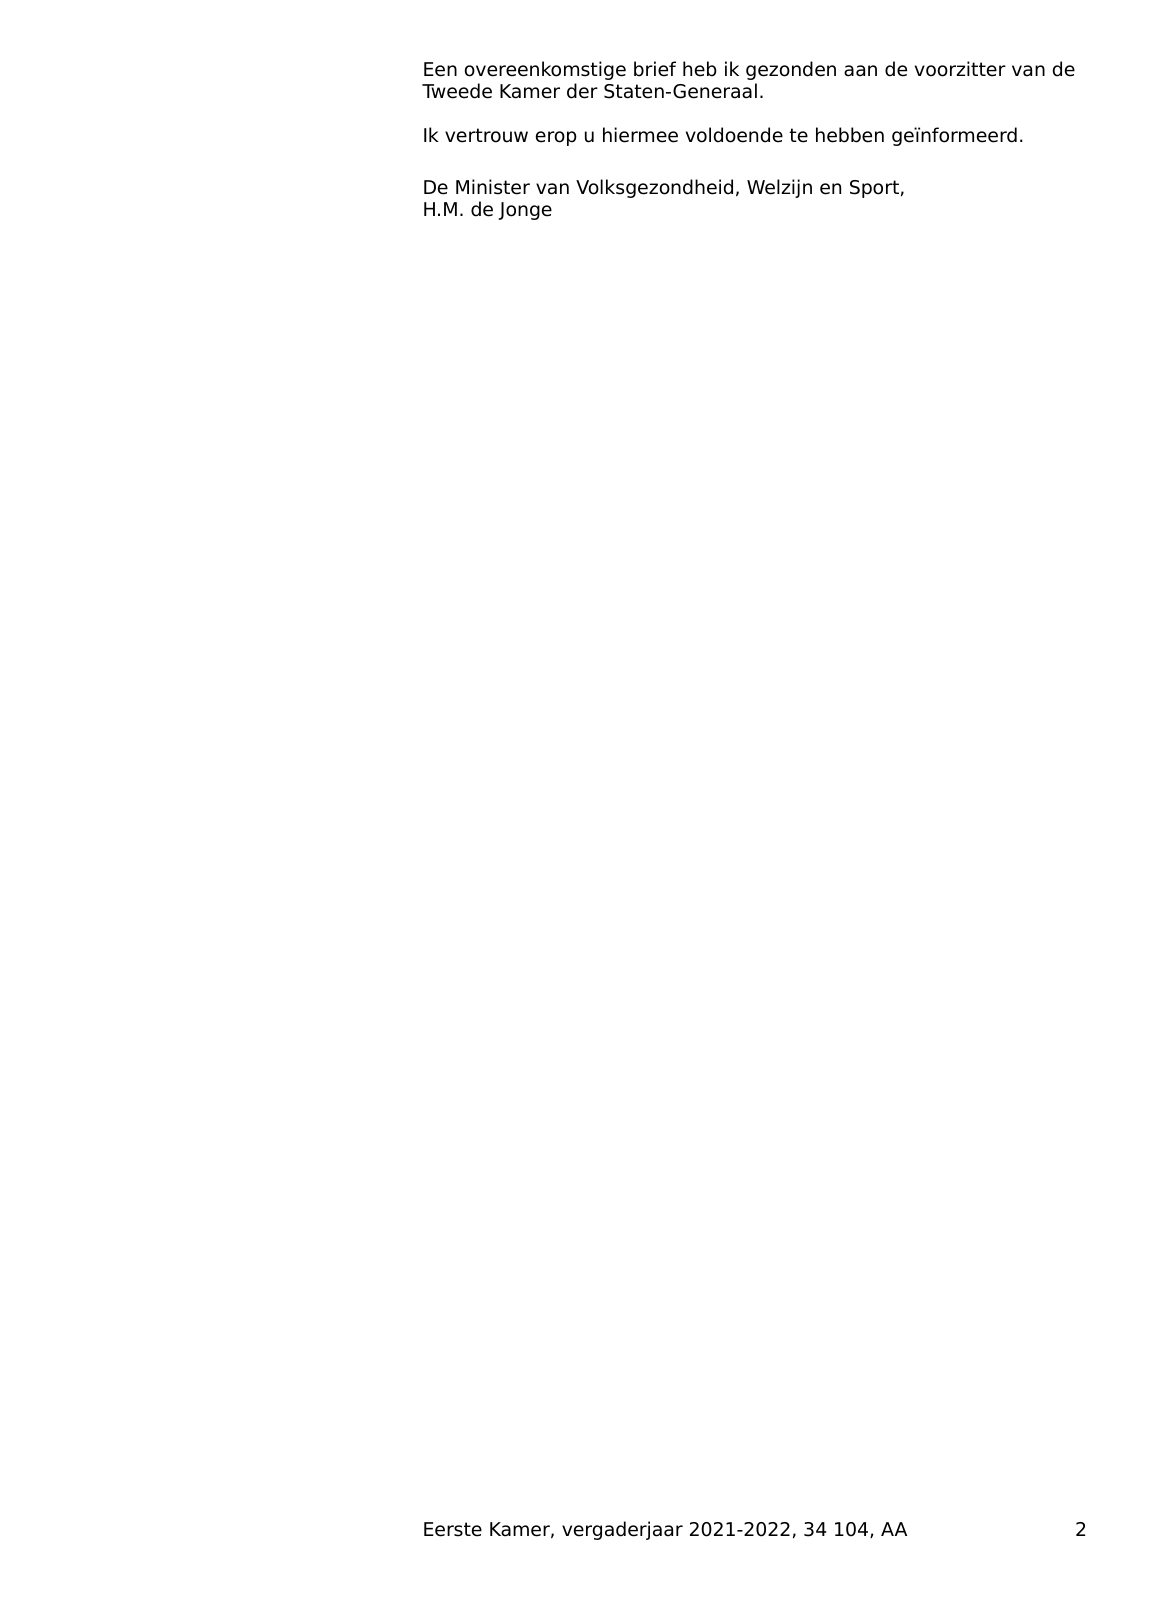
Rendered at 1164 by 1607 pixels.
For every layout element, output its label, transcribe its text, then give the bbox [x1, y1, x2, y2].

text Een overeenkomstige brief heb ik gezonden aan de voorzitter van de Tweede Kamer der Staten-Generaal. [422, 59, 1087, 103]
text De Minister van Volksgezondheid, Welzijn en Sport, H.M. de Jonge [422, 177, 1087, 221]
text Ik vertrouw erop u hiermee voldoende te hebben geïnformeerd. [422, 125, 1087, 147]
